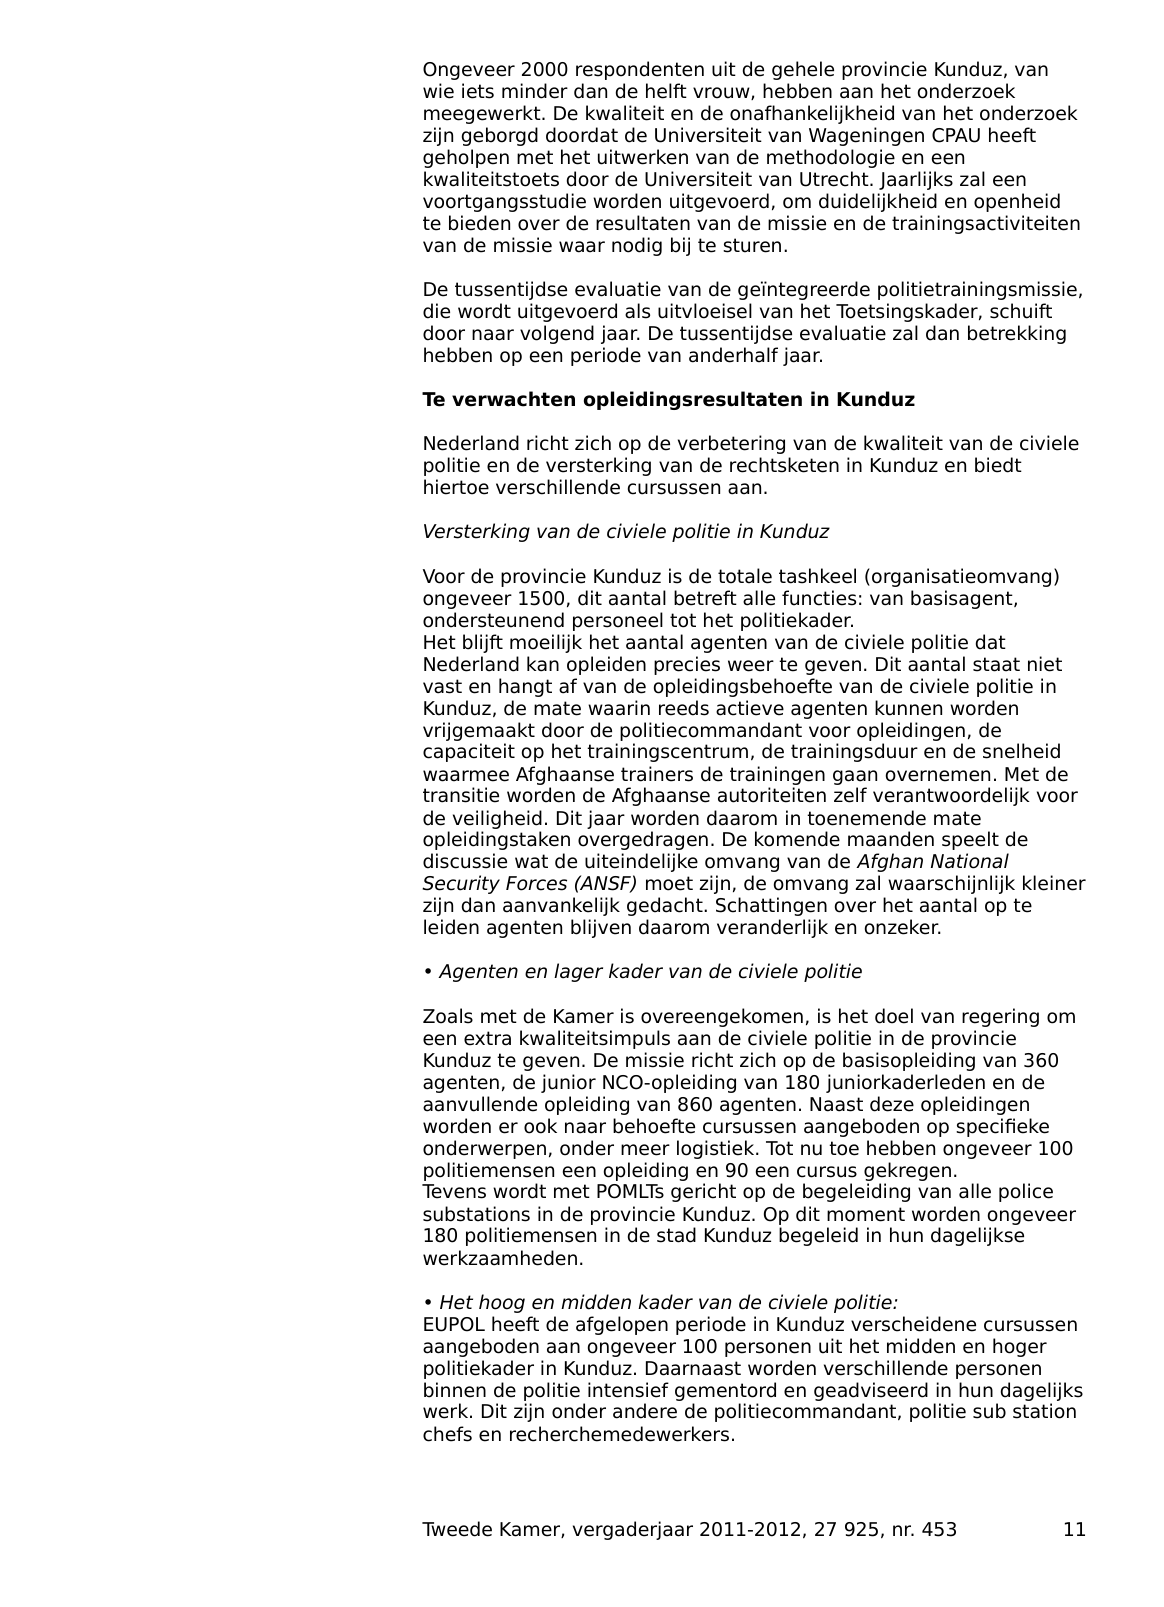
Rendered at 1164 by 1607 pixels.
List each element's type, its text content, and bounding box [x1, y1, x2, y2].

subtitle Versterking van de civiele politie in Kunduz [422, 521, 1087, 543]
text EUPOL heeft de afgelopen periode in Kunduz verscheidene cursussen aangeboden aan ongeveer 100 personen uit het midden en hoger politiekader in Kunduz. Daarnaast worden verschillende personen binnen de politie intensief gementord en geadviseerd in hun dagelijks werk. Dit zijn onder andere de politiecommandant, politie sub station chefs en recherchemedewerkers. [422, 1313, 1087, 1445]
subtitle • Agenten en lager kader van de civiele politie [422, 961, 1087, 983]
text Zoals met de Kamer is overeengekomen, is het doel van regering om een extra kwaliteitsimpuls aan de civiele politie in de provincie Kunduz te geven. De missie richt zich op de basisopleiding van 360 agenten, de junior NCO-opleiding van 180 juniorkaderleden en de aanvullende opleiding van 860 agenten. Naast deze opleidingen worden er ook naar behoefte cursussen aangeboden op specifieke onderwerpen, onder meer logistiek. Tot nu toe hebben ongeveer 100 politiemensen een opleiding en 90 een cursus gekregen. [422, 1006, 1087, 1181]
text Het blijft moeilijk het aantal agenten van de civiele politie dat Nederland kan opleiden precies weer te geven. Dit aantal staat niet vast en hangt af van de opleidingsbehoefte van de civiele politie in Kunduz, de mate waarin reeds actieve agenten kunnen worden vrijgemaakt door de politiecommandant voor opleidingen, de capaciteit op het trainingscentrum, de trainingsduur en de snelheid waarmee Afghaanse trainers de trainingen gaan overnemen. Met de transitie worden de Afghaanse autoriteiten zelf verantwoordelijk voor de veiligheid. Dit jaar worden daarom in toenemende mate opleidingstaken overgedragen. De komende maanden speelt de discussie wat de uiteindelijke omvang van de Afghan National Security Forces (ANSF) moet zijn, de omvang zal waarschijnlijk kleiner zijn dan aanvankelijk gedacht. Schattingen over het aantal op te leiden agenten blijven daarom veranderlijk en onzeker. [422, 632, 1087, 939]
text Nederland richt zich op de verbetering van de kwaliteit van de civiele politie en de versterking van de rechtsketen in Kunduz en biedt hiertoe verschillende cursussen aan. [422, 433, 1087, 499]
text Voor de provincie Kunduz is de totale tashkeel (organisatieomvang) ongeveer 1500, dit aantal betreft alle functies: van basisagent, ondersteunend personeel tot het politiekader. [422, 566, 1087, 632]
text Tevens wordt met POMLTs gericht op de begeleiding van alle police substations in de provincie Kunduz. Op dit moment worden ongeveer 180 politiemensen in de stad Kunduz begeleid in hun dagelijkse werkzaamheden. [422, 1181, 1087, 1269]
subtitle Te verwachten opleidingsresultaten in Kunduz [422, 389, 1087, 411]
subtitle • Het hoog en midden kader van de civiele politie: [422, 1292, 1087, 1313]
text De tussentijdse evaluatie van de geïntegreerde politietrainingsmissie, die wordt uitgevoerd als uitvloeisel van het Toetsingskader, schuift door naar volgend jaar. De tussentijdse evaluatie zal dan betrekking hebben op een periode van anderhalf jaar. [422, 279, 1087, 367]
text Ongeveer 2000 respondenten uit de gehele provincie Kunduz, van wie iets minder dan de helft vrouw, hebben aan het onderzoek meegewerkt. De kwaliteit en de onafhankelijkheid van het onderzoek zijn geborgd doordat de Universiteit van Wageningen CPAU heeft geholpen met het uitwerken van de methodologie en een kwaliteitstoets door de Universiteit van Utrecht. Jaarlijks zal een voortgangsstudie worden uitgevoerd, om duidelijkheid en openheid te bieden over de resultaten van de missie en de trainingsactiviteiten van de missie waar nodig bij te sturen. [422, 59, 1087, 257]
